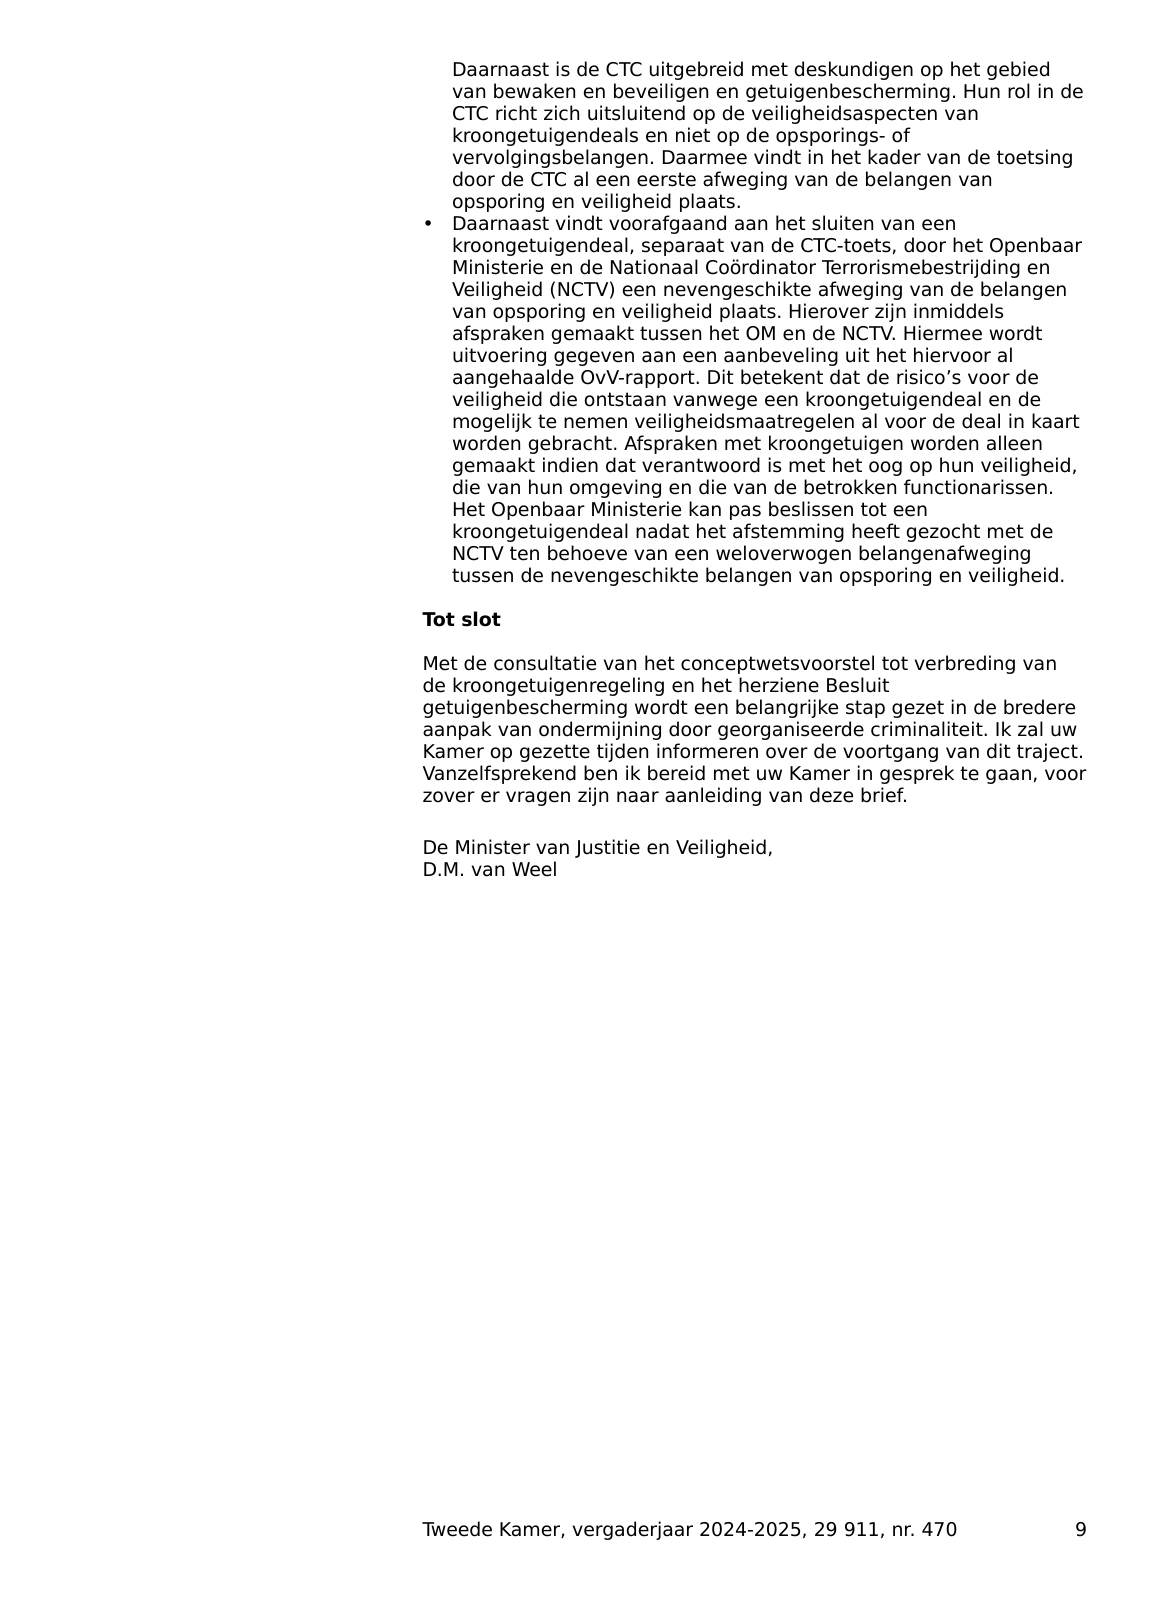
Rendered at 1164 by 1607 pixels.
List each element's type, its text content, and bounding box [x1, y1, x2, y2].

subtitle Tot slot [422, 609, 1087, 631]
text Daarnaast is de CTC uitgebreid met deskundigen op het gebied van bewaken en beveiligen en getuigenbescherming. Hun rol in de CTC richt zich uitsluitend op de veiligheidsaspecten van kroongetuigendeals en niet op de opsporings- of vervolgingsbelangen. Daarmee vindt in het kader van de toetsing door de CTC al een eerste afweging van de belangen van opsporing en veiligheid plaats. [422, 59, 1087, 213]
text • Daarnaast vindt voorafgaand aan het sluiten van een kroongetuigendeal, separaat van de CTC-toets, door het Openbaar Ministerie en de Nationaal Coördinator Terrorismebestrijding en Veiligheid (NCTV) een nevengeschikte afweging van de belangen van opsporing en veiligheid plaats. Hierover zijn inmiddels afspraken gemaakt tussen het OM en de NCTV. Hiermee wordt uitvoering gegeven aan een aanbeveling uit het hiervoor al aangehaalde OvV-rapport. Dit betekent dat de risico’s voor de veiligheid die ontstaan vanwege een kroongetuigendeal en de mogelijk te nemen veiligheidsmaatregelen al voor de deal in kaart worden gebracht. Afspraken met kroongetuigen worden alleen gemaakt indien dat verantwoord is met het oog op hun veiligheid, die van hun omgeving en die van de betrokken functionarissen. Het Openbaar Ministerie kan pas beslissen tot een kroongetuigendeal nadat het afstemming heeft gezocht met de NCTV ten behoeve van een weloverwogen belangenafweging tussen de nevengeschikte belangen van opsporing en veiligheid. [422, 213, 1087, 587]
text De Minister van Justitie en Veiligheid, D.M. van Weel [422, 837, 1087, 881]
text Met de consultatie van het conceptwetsvoorstel tot verbreding van de kroongetuigenregeling en het herziene Besluit getuigenbescherming wordt een belangrijke stap gezet in de bredere aanpak van ondermijning door georganiseerde criminaliteit. Ik zal uw Kamer op gezette tijden informeren over de voortgang van dit traject. Vanzelfsprekend ben ik bereid met uw Kamer in gesprek te gaan, voor zover er vragen zijn naar aanleiding van deze brief. [422, 653, 1087, 807]
